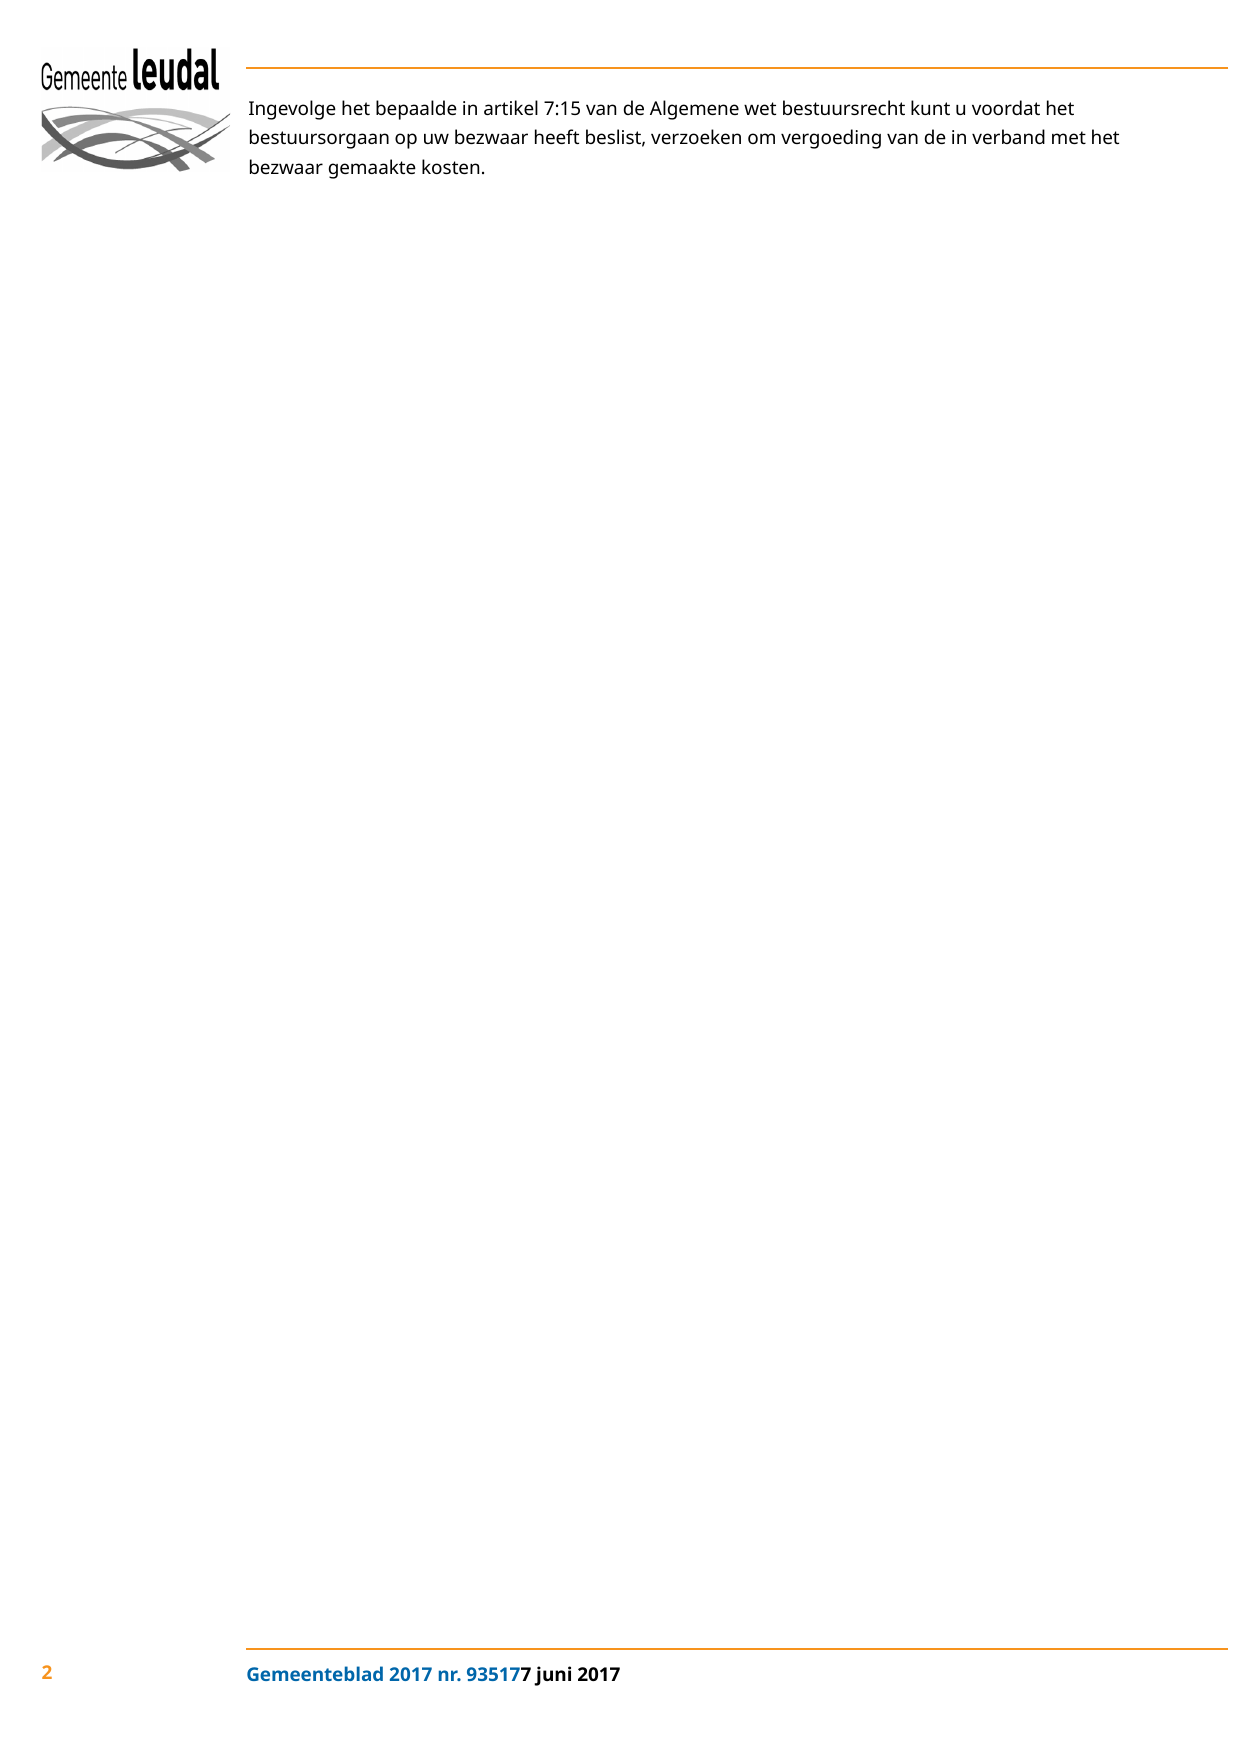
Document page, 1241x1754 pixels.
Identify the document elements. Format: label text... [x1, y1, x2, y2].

picture [41, 47, 231, 172]
text Ingevolge het bepaalde in artikel 7:15 van de Algemene wet bestuursrecht kunt u voordat het bestuursorgaan op uw bezwaar heeft beslist, verzoeken om vergoeding van de in verband met het bezwaar gemaakte kosten. [248, 95, 1152, 180]
